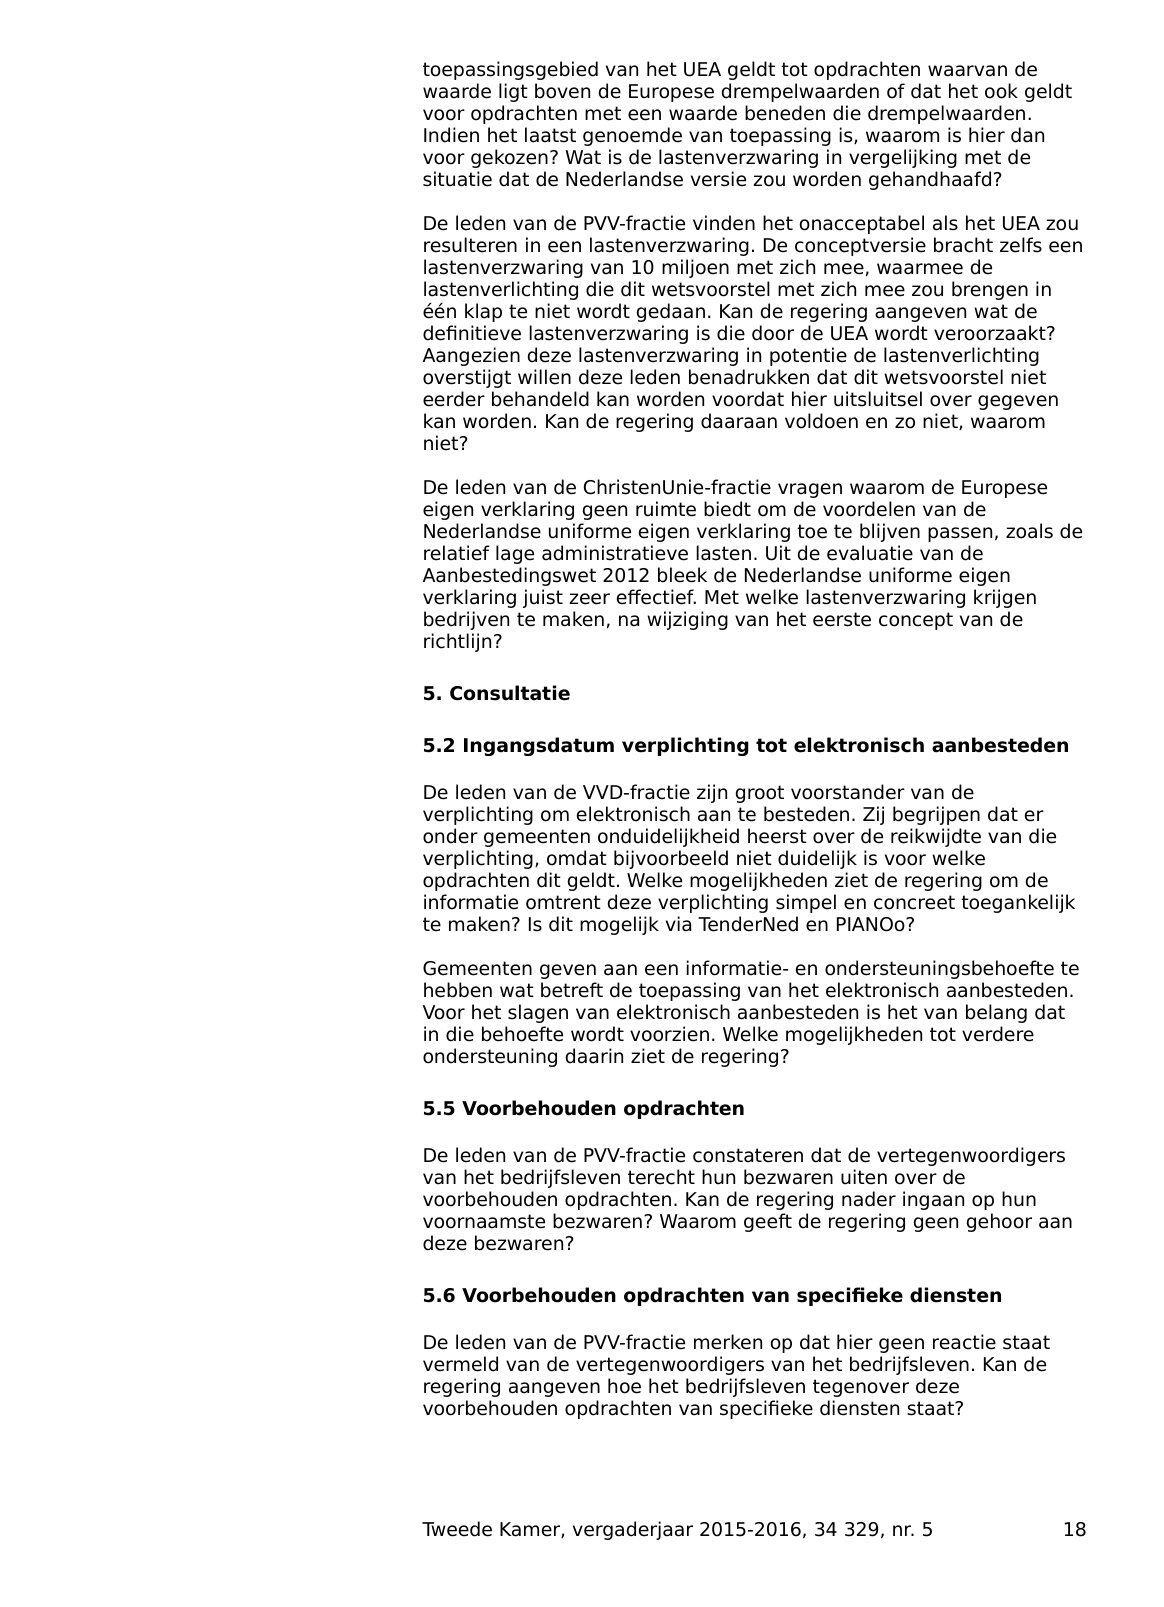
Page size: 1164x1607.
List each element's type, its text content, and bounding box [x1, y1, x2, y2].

subtitle 5. Consultatie [422, 683, 1087, 705]
subtitle 5.6 Voorbehouden opdrachten van specifieke diensten [422, 1285, 1087, 1307]
subtitle 5.5 Voorbehouden opdrachten [422, 1098, 1087, 1120]
text De leden van de VVD-fractie zijn groot voorstander van de verplichting om elektronisch aan te besteden. Zij begrijpen dat er onder gemeenten onduidelijkheid heerst over de reikwijdte van die verplichting, omdat bijvoorbeeld niet duidelijk is voor welke opdrachten dit geldt. Welke mogelijkheden ziet de regering om de informatie omtrent deze verplichting simpel en concreet toegankelijk te maken? Is dit mogelijk via TenderNed en PIANOo? [422, 782, 1087, 936]
text De leden van de ChristenUnie-fractie vragen waarom de Europese eigen verklaring geen ruimte biedt om de voordelen van de Nederlandse uniforme eigen verklaring toe te blijven passen, zoals de relatief lage administratieve lasten. Uit de evaluatie van de Aanbestedingswet 2012 bleek de Nederlandse uniforme eigen verklaring juist zeer effectief. Met welke lastenverzwaring krijgen bedrijven te maken, na wijziging van het eerste concept van de richtlijn? [422, 477, 1087, 653]
subtitle 5.2 Ingangsdatum verplichting tot elektronisch aanbesteden [422, 735, 1087, 757]
text Gemeenten geven aan een informatie- en ondersteuningsbehoefte te hebben wat betreft de toepassing van het elektronisch aanbesteden. Voor het slagen van elektronisch aanbesteden is het van belang dat in die behoefte wordt voorzien. Welke mogelijkheden tot verdere ondersteuning daarin ziet de regering? [422, 958, 1087, 1068]
text De leden van de PVV-fractie vinden het onacceptabel als het UEA zou resulteren in een lastenverzwaring. De conceptversie bracht zelfs een lastenverzwaring van 10 miljoen met zich mee, waarmee de lastenverlichting die dit wetsvoorstel met zich mee zou brengen in één klap te niet wordt gedaan. Kan de regering aangeven wat de definitieve lastenverzwaring is die door de UEA wordt veroorzaakt? Aangezien deze lastenverzwaring in potentie de lastenverlichting overstijgt willen deze leden benadrukken dat dit wetsvoorstel niet eerder behandeld kan worden voordat hier uitsluitsel over gegeven kan worden. Kan de regering daaraan voldoen en zo niet, waarom niet? [422, 213, 1087, 455]
text toepassingsgebied van het UEA geldt tot opdrachten waarvan de waarde ligt boven de Europese drempelwaarden of dat het ook geldt voor opdrachten met een waarde beneden die drempelwaarden. Indien het laatst genoemde van toepassing is, waarom is hier dan voor gekozen? Wat is de lastenverzwaring in vergelijking met de situatie dat de Nederlandse versie zou worden gehandhaafd? [422, 59, 1087, 191]
text De leden van de PVV-fractie merken op dat hier geen reactie staat vermeld van de vertegenwoordigers van het bedrijfsleven. Kan de regering aangeven hoe het bedrijfsleven tegenover deze voorbehouden opdrachten van specifieke diensten staat? [422, 1332, 1087, 1419]
text De leden van de PVV-fractie constateren dat de vertegenwoordigers van het bedrijfsleven terecht hun bezwaren uiten over de voorbehouden opdrachten. Kan de regering nader ingaan op hun voornaamste bezwaren? Waarom geeft de regering geen gehoor aan deze bezwaren? [422, 1145, 1087, 1255]
